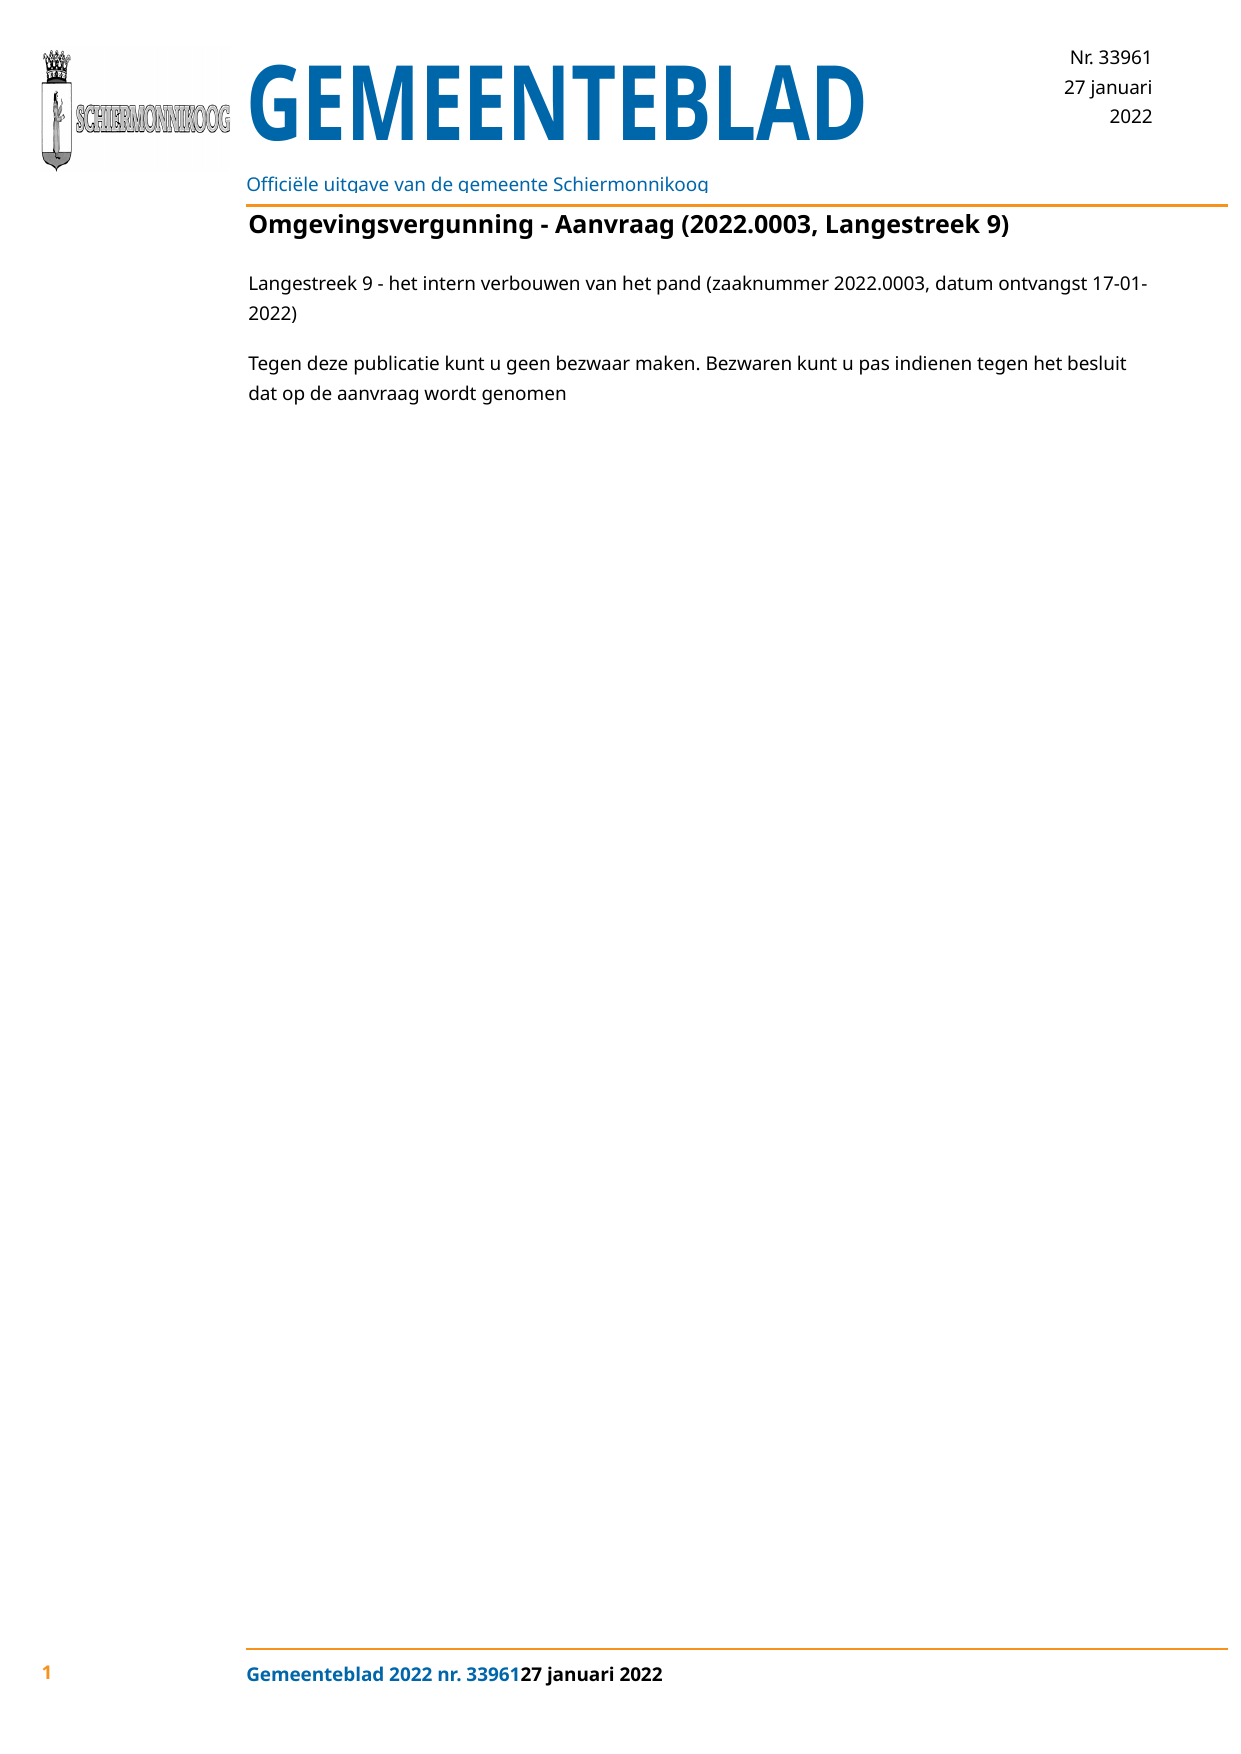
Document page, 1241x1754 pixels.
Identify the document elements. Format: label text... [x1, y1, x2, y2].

text Omgevingsvergunning - Aanvraag (2022.0003, Langestreek 9) [248, 207, 1152, 241]
picture [41, 47, 231, 172]
text Tegen deze publicatie kunt u geen bezwaar maken. Bezwaren kunt u pas indienen tegen het besluit dat op de aanvraag wordt genomen [248, 350, 1152, 406]
text Langestreek 9 - het intern verbouwen van het pand (zaaknummer 2022.0003, datum ontvangst 17-01-2022) [248, 270, 1152, 326]
